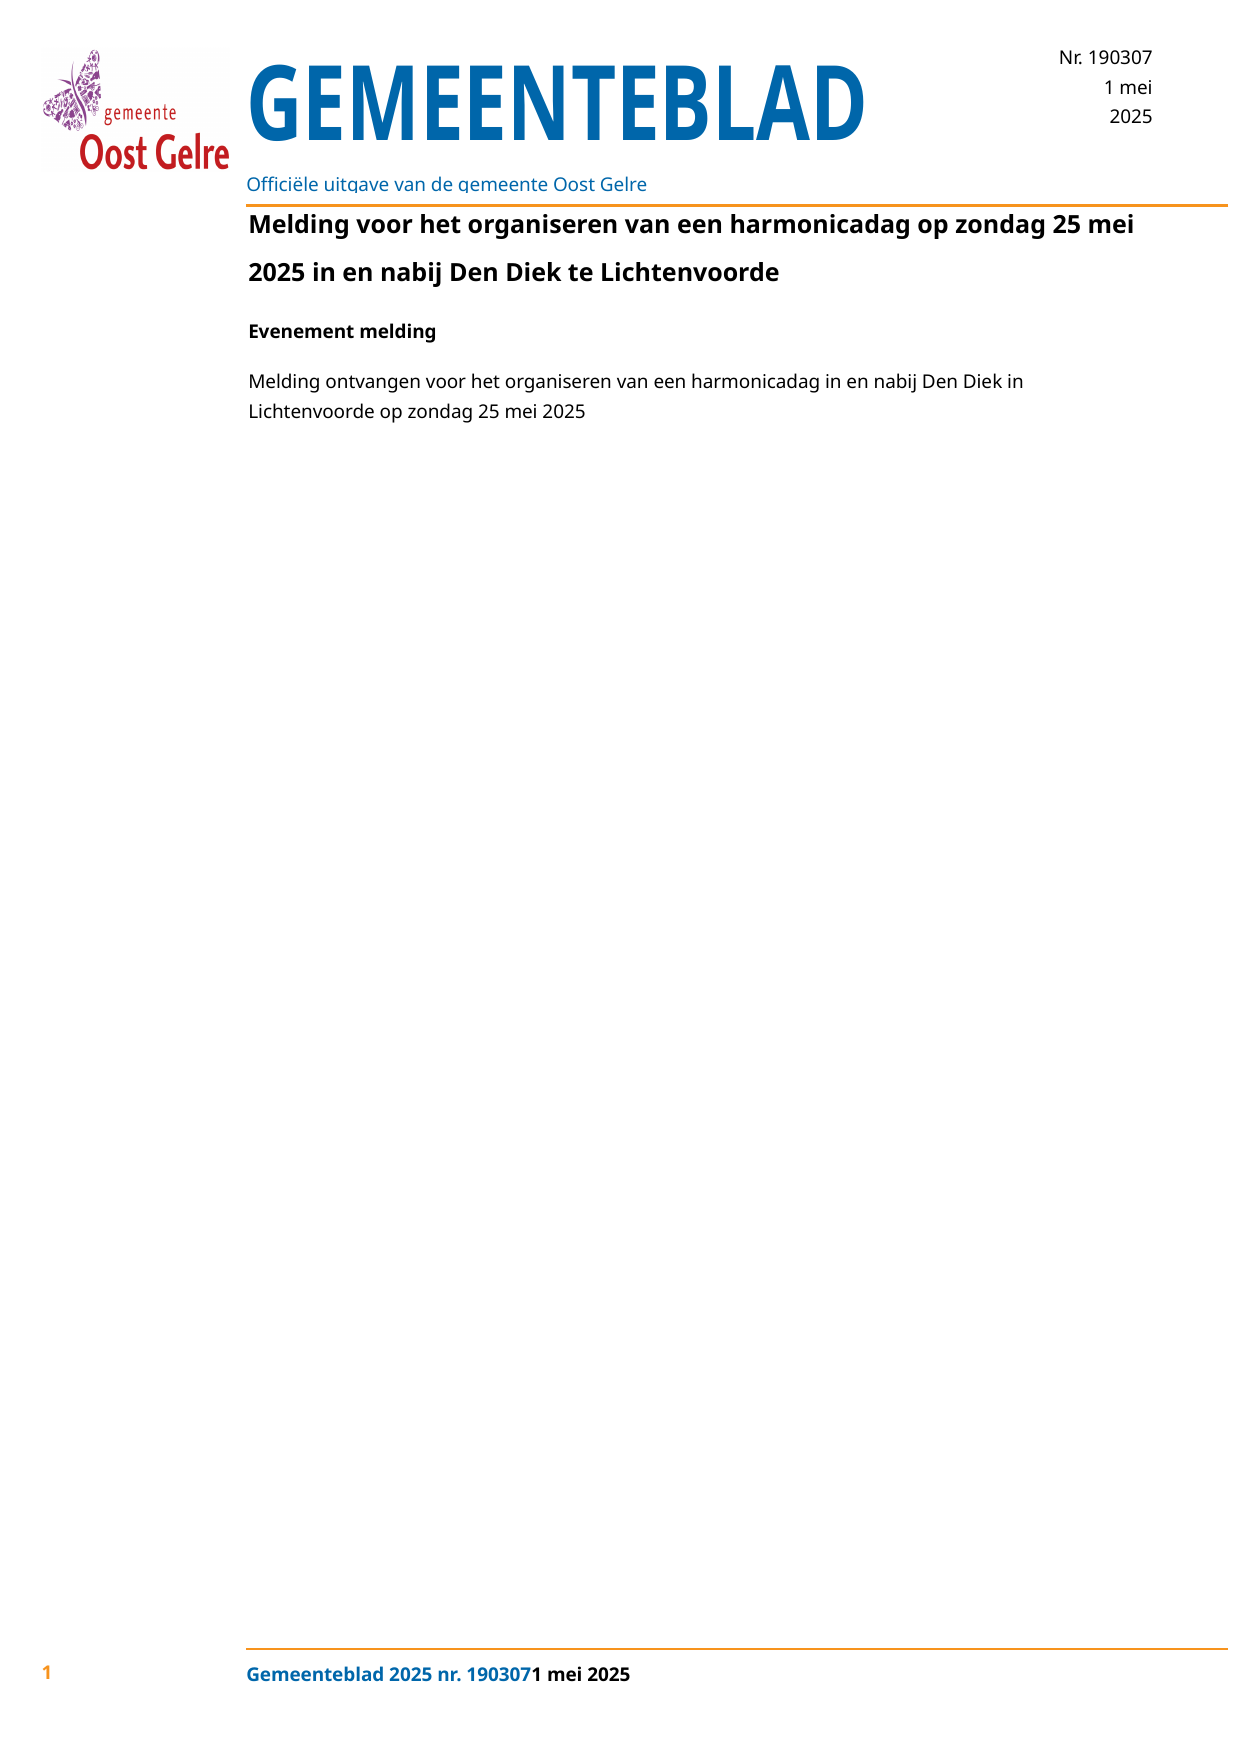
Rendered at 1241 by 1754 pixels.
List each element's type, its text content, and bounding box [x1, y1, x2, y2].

text Melding ontvangen voor het organiseren van een harmonicadag in en nabij Den Diek in Lichtenvoorde op zondag 25 mei 2025 [248, 368, 1152, 424]
text Evenement melding [248, 318, 1152, 344]
text Melding voor het organiseren van een harmonicadag op zondag 25 mei 2025 in en nabij Den Diek te Lichtenvoorde [248, 207, 1152, 288]
picture [41, 47, 231, 172]
